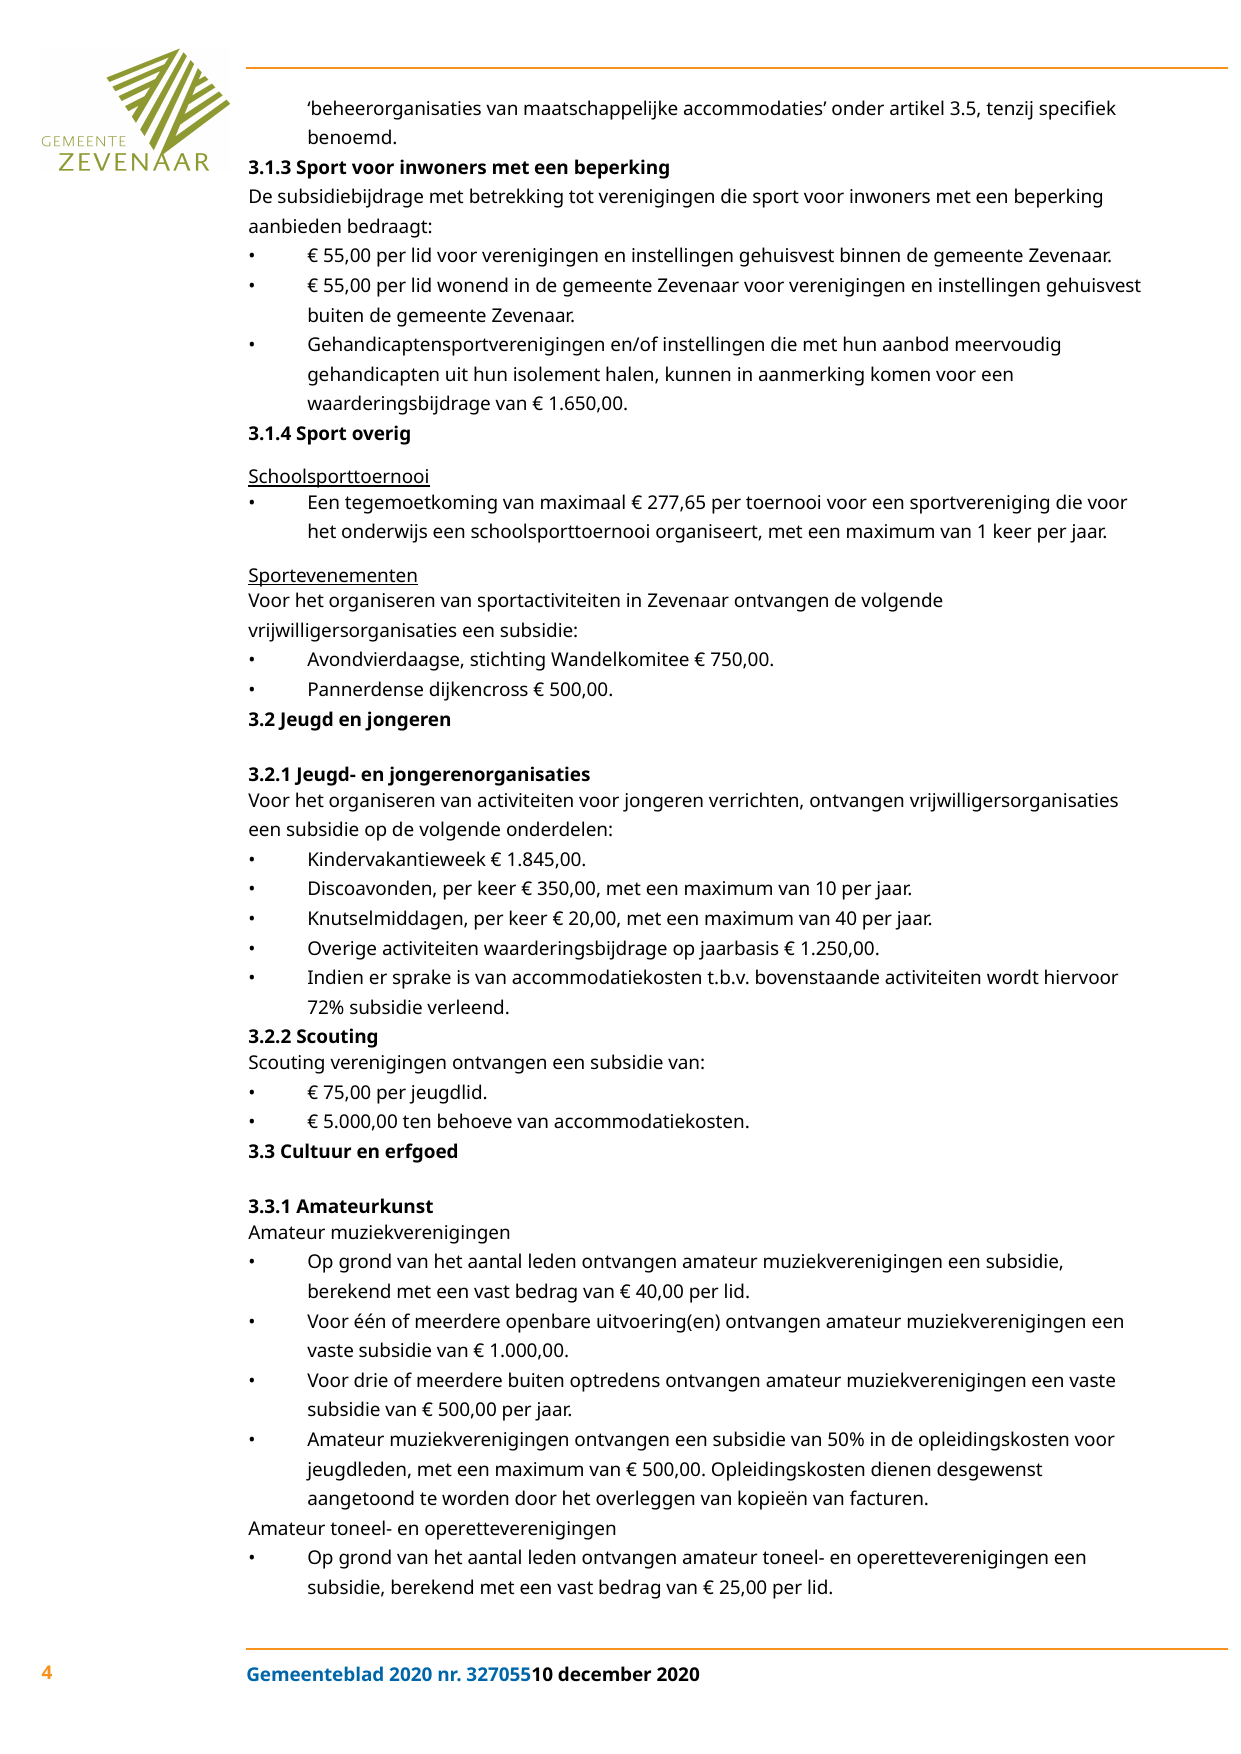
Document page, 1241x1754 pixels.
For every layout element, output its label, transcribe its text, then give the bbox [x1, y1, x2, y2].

list Gehandicaptensportverenigingen en/of instellingen die met hun aanbod meervoudig gehandicapten uit hun isolement halen, kunnen in aanmerking komen voor een waarderingsbijdrage van € 1.650,00. [248, 331, 1152, 416]
list € 75,00 per jeugdlid. [248, 1079, 1152, 1104]
list Voor drie of meerdere buiten optredens ontvangen amateur muziekverenigingen een vaste subsidie van € 500,00 per jaar. [248, 1367, 1152, 1422]
list Pannerdense dijkencross € 500,00. [248, 676, 1152, 702]
text Voor het organiseren van sportactiviteiten in Zevenaar ontvangen de volgende vrijwilligersorganisaties een subsidie: [248, 587, 1152, 643]
text 3.3.1 Amateurkunst [248, 1193, 1152, 1219]
text 3.1.3 Sport voor inwoners met een beperking [248, 154, 1152, 180]
list Voor één of meerdere openbare uitvoering(en) ontvangen amateur muziekverenigingen een vaste subsidie van € 1.000,00. [248, 1308, 1152, 1363]
text 3.3 Cultuur en erfgoed [248, 1138, 1152, 1164]
text Scouting verenigingen ontvangen een subsidie van: [248, 1049, 1152, 1075]
text Amateur muziekverenigingen [248, 1219, 1152, 1245]
text Sportevenementen [248, 562, 1152, 587]
text De subsidiebijdrage met betrekking tot verenigingen die sport voor inwoners met een beperking aanbieden bedraagt: [248, 183, 1152, 239]
text Voor het organiseren van activiteiten voor jongeren verrichten, ontvangen vrijwilligersorganisaties een subsidie op de volgende onderdelen: [248, 787, 1152, 842]
list ‘beheerorganisaties van maatschappelijke accommodaties’ onder artikel 3.5, tenzij specifiek benoemd. [248, 95, 1152, 150]
text 3.2.1 Jeugd- en jongerenorganisaties [248, 761, 1152, 787]
list Een tegemoetkoming van maximaal € 277,65 per toernooi voor een sportvereniging die voor het onderwijs een schoolsporttoernooi organiseert, met een maximum van 1 keer per jaar. [248, 489, 1152, 544]
list Kindervakantieweek € 1.845,00. [248, 846, 1152, 872]
list € 55,00 per lid wonend in de gemeente Zevenaar voor verenigingen en instellingen gehuisvest buiten de gemeente Zevenaar. [248, 272, 1152, 328]
picture [41, 47, 231, 172]
list € 5.000,00 ten behoeve van accommodatiekosten. [248, 1108, 1152, 1134]
list Avondvierdaagse, stichting Wandelkomitee € 750,00. [248, 647, 1152, 672]
text Amateur toneel- en operetteverenigingen [248, 1515, 1152, 1541]
list Knutselmiddagen, per keer € 20,00, met een maximum van 40 per jaar. [248, 905, 1152, 931]
text 3.1.4 Sport overig [248, 420, 1152, 446]
list Discoavonden, per keer € 350,00, met een maximum van 10 per jaar. [248, 876, 1152, 901]
list Amateur muziekverenigingen ontvangen een subsidie van 50% in de opleidingskosten voor jeugdleden, met een maximum van € 500,00. Opleidingskosten dienen desgewenst aangetoond te worden door het overleggen van kopieën van facturen. [248, 1426, 1152, 1511]
list Op grond van het aantal leden ontvangen amateur toneel- en operetteverenigingen een subsidie, berekend met een vast bedrag van € 25,00 per lid. [248, 1544, 1152, 1600]
list Op grond van het aantal leden ontvangen amateur muziekverenigingen een subsidie, berekend met een vast bedrag van € 40,00 per lid. [248, 1249, 1152, 1304]
text 3.2 Jeugd en jongeren [248, 706, 1152, 732]
list Overige activiteiten waarderingsbijdrage op jaarbasis € 1.250,00. [248, 935, 1152, 961]
list € 55,00 per lid voor verenigingen en instellingen gehuisvest binnen de gemeente Zevenaar. [248, 243, 1152, 268]
text Schoolsporttoernooi [248, 463, 1152, 489]
list Indien er sprake is van accommodatiekosten t.b.v. bovenstaande activiteiten wordt hiervoor 72% subsidie verleend. [248, 964, 1152, 1020]
text 3.2.2 Scouting [248, 1023, 1152, 1049]
